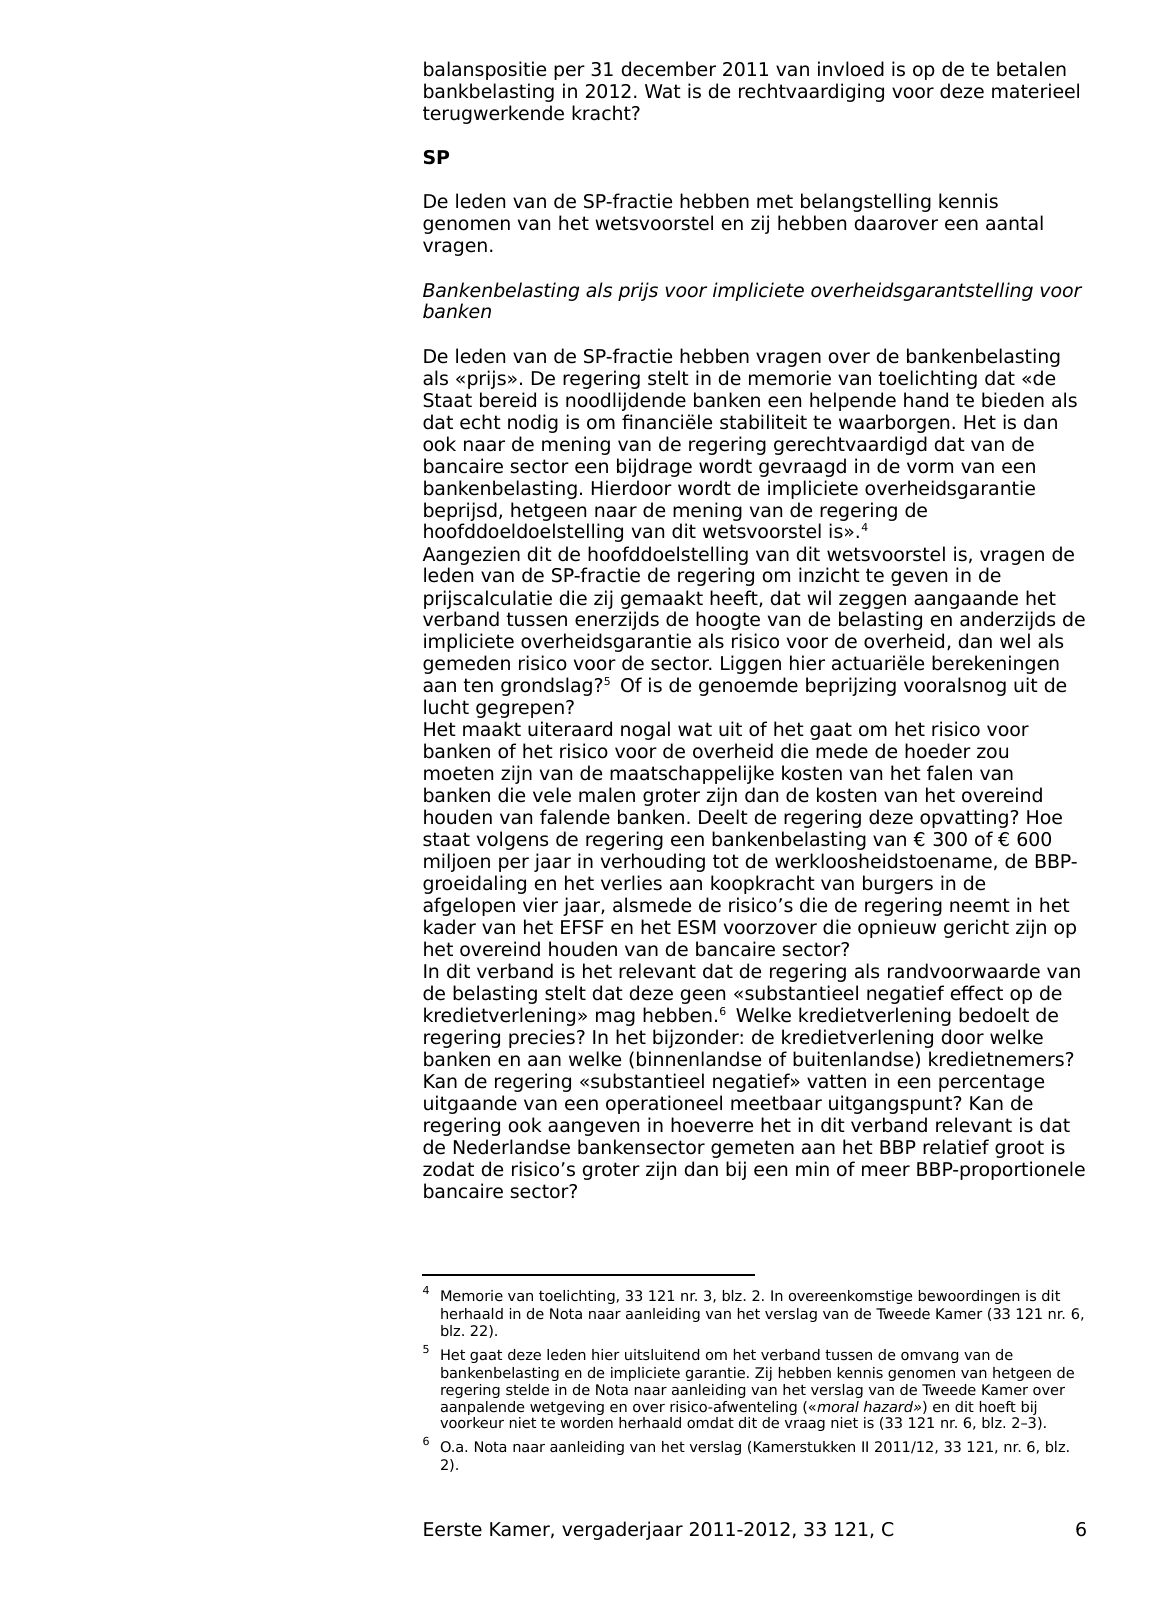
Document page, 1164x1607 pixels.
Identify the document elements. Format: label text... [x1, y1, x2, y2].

text In dit verband is het relevant dat de regering als randvoorwaarde van de belasting stelt dat deze geen «substantieel negatief effect op de kredietverlening» mag hebben. Welke kredietverlening bedoelt de regering precies? In het bijzonder: de kredietverlening door welke banken en aan welke (binnenlandse of buitenlandse) kredietnemers? Kan de regering «substantieel negatief» vatten in een percentage uitgaande van een operationeel meetbaar uitgangspunt? Kan de regering ook aangeven in hoeverre het in dit verband relevant is dat de Nederlandse bankensector gemeten aan het BBP relatief groot is zodat de risico’s groter zijn dan bij een min of meer BBP-proportionele bancaire sector? [422, 961, 1087, 1203]
text Het gaat deze leden hier uitsluitend om het verband tussen de omvang van de bankenbelasting en de impliciete garantie. Zij hebben kennis genomen van hetgeen de regering stelde in de Nota naar aanleiding van het verslag van de Tweede Kamer over aanpalende wetgeving en over risico-afwenteling («moral hazard») en dit hoeft bij voorkeur niet te worden herhaald omdat dit de vraag niet is (33 121 nr. 6, blz. 2–3). [422, 1343, 1087, 1432]
text Het maakt uiteraard nogal wat uit of het gaat om het risico voor banken of het risico voor de overheid die mede de hoeder zou moeten zijn van de maatschappelijke kosten van het falen van banken die vele malen groter zijn dan de kosten van het overeind houden van falende banken. Deelt de regering deze opvatting? Hoe staat volgens de regering een bankenbelasting van € 300 of € 600 miljoen per jaar in verhouding tot de werkloosheidstoename, de BBP-groeidaling en het verlies aan koopkracht van burgers in de afgelopen vier jaar, alsmede de risico’s die de regering neemt in het kader van het EFSF en het ESM voorzover die opnieuw gericht zijn op het overeind houden van de bancaire sector? [422, 719, 1087, 961]
subtitle Bankenbelasting als prijs voor impliciete overheidsgarantstelling voor banken [422, 279, 1087, 323]
text De leden van de SP-fractie hebben vragen over de bankenbelasting als «prijs». De regering stelt in de memorie van toelichting dat «de Staat bereid is noodlijdende banken een helpende hand te bieden als dat echt nodig is om financiële stabiliteit te waarborgen. Het is dan ook naar de mening van de regering gerechtvaardigd dat van de bancaire sector een bijdrage wordt gevraagd in de vorm van een bankenbelasting. Hierdoor wordt de impliciete overheidsgarantie beprijsd, hetgeen naar de mening van de regering de hoofddoeldoelstelling van dit wetsvoorstel is». [422, 346, 1087, 543]
text O.a. Nota naar aanleiding van het verslag (Kamerstukken II 2011/12, 33 121, nr. 6, blz. 2). [422, 1435, 1087, 1474]
text Memorie van toelichting, 33 121 nr. 3, blz. 2. In overeenkomstige bewoordingen is dit herhaald in de Nota naar aanleiding van het verslag van de Tweede Kamer (33 121 nr. 6, blz. 22). [422, 1284, 1087, 1340]
subtitle SP [422, 147, 1087, 169]
text Aangezien dit de hoofddoelstelling van dit wetsvoorstel is, vragen de leden van de SP-fractie de regering om inzicht te geven in de prijscalculatie die zij gemaakt heeft, dat wil zeggen aangaande het verband tussen enerzijds de hoogte van de belasting en anderzijds de impliciete overheidsgarantie als risico voor de overheid, dan wel als gemeden risico voor de sector. Liggen hier actuariële berekeningen aan ten grondslag? Of is de genoemde beprijzing vooralsnog uit de lucht gegrepen? [422, 543, 1087, 719]
text balanspositie per 31 december 2011 van invloed is op de te betalen bankbelasting in 2012. Wat is de rechtvaardiging voor deze materieel terugwerkende kracht? [422, 59, 1087, 125]
text De leden van de SP-fractie hebben met belangstelling kennis genomen van het wetsvoorstel en zij hebben daarover een aantal vragen. [422, 191, 1087, 257]
